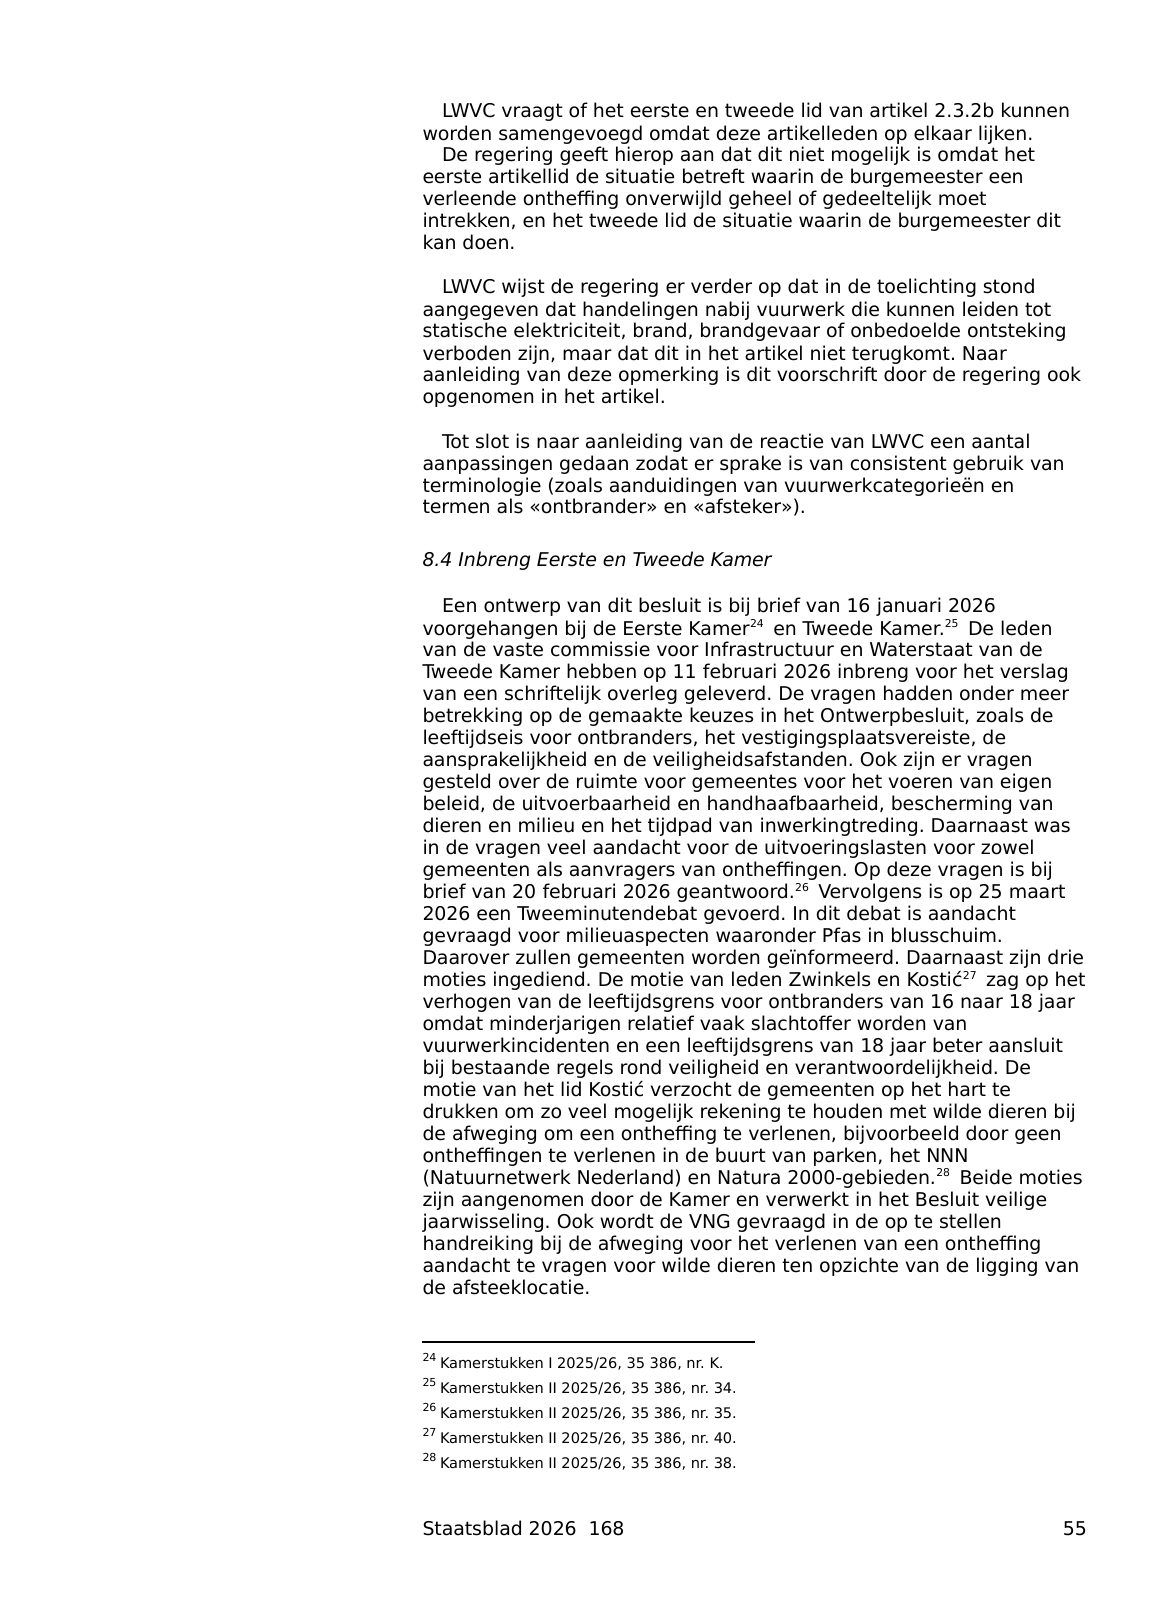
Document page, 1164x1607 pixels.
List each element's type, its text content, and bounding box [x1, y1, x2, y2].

text De regering geeft hierop aan dat dit niet mogelijk is omdat het eerste artikellid de situatie betreft waarin de burgemeester een verleende ontheffing onverwijld geheel of gedeeltelijk moet intrekken, en het tweede lid de situatie waarin de burgemeester dit kan doen. [422, 144, 1087, 254]
text Tot slot is naar aanleiding van de reactie van LWVC een aantal aanpassingen gedaan zodat er sprake is van consistent gebruik van terminologie (zoals aanduidingen van vuurwerkcategorieën en termen als «ontbrander» en «afsteker»). [422, 431, 1087, 518]
text Kamerstukken I 2025/26, 35 386, nr. K. [422, 1351, 1087, 1373]
text LWVC wijst de regering er verder op dat in de toelichting stond aangegeven dat handelingen nabij vuurwerk die kunnen leiden tot statische elektriciteit, brand, brandgevaar of onbedoelde ontsteking verboden zijn, maar dat dit in het artikel niet terugkomt. Naar aanleiding van deze opmerking is dit voorschrift door de regering ook opgenomen in het artikel. [422, 276, 1087, 408]
text LWVC vraagt of het eerste en tweede lid van artikel 2.3.2b kunnen worden samengevoegd omdat deze artikelleden op elkaar lijken. [422, 100, 1087, 144]
text Een ontwerp van dit besluit is bij brief van 16 januari 2026 voorgehangen bij de Eerste Kamer en Tweede Kamer. De leden van de vaste commissie voor Infrastructuur en Waterstaat van de Tweede Kamer hebben op 11 februari 2026 inbreng voor het verslag van een schriftelijk overleg geleverd. De vragen hadden onder meer betrekking op de gemaakte keuzes in het Ontwerpbesluit, zoals de leeftijdseis voor ontbranders, het vestigingsplaatsvereiste, de aansprakelijkheid en de veiligheidsafstanden. Ook zijn er vragen gesteld over de ruimte voor gemeentes voor het voeren van eigen beleid, de uitvoerbaarheid en handhaafbaarheid, bescherming van dieren en milieu en het tijdpad van inwerkingtreding. Daarnaast was in de vragen veel aandacht voor de uitvoeringslasten voor zowel gemeenten als aanvragers van ontheffingen. Op deze vragen is bij brief van 20 februari 2026 geantwoord. Vervolgens is op 25 maart 2026 een Tweeminutendebat gevoerd. In dit debat is aandacht gevraagd voor milieuaspecten waaronder Pfas in blusschuim. Daarover zullen gemeenten worden geïnformeerd. Daarnaast zijn drie moties ingediend. De motie van leden Zwinkels en Kostić zag op het verhogen van de leeftijdsgrens voor ontbranders van 16 naar 18 jaar omdat minderjarigen relatief vaak slachtoffer worden van vuurwerkincidenten en een leeftijdsgrens van 18 jaar beter aansluit bij bestaande regels rond veiligheid en verantwoordelijkheid. De motie van het lid Kostić verzocht de gemeenten op het hart te drukken om zo veel mogelijk rekening te houden met wilde dieren bij de afweging om een ontheffing te verlenen, bijvoorbeeld door geen ontheffingen te verlenen in de buurt van parken, het NNN (Natuurnetwerk Nederland) en Natura 2000-gebieden. Beide moties zijn aangenomen door de Kamer en verwerkt in het Besluit veilige jaarwisseling. Ook wordt de VNG gevraagd in de op te stellen handreiking bij de afweging voor het verlenen van een ontheffing aandacht te vragen voor wilde dieren ten opzichte van de ligging van de afsteeklocatie. [422, 595, 1087, 1299]
text Kamerstukken II 2025/26, 35 386, nr. 34. [422, 1376, 1087, 1398]
text Kamerstukken II 2025/26, 35 386, nr. 40. [422, 1426, 1087, 1448]
text Kamerstukken II 2025/26, 35 386, nr. 35. [422, 1401, 1087, 1423]
subtitle 8.4 Inbreng Eerste en Tweede Kamer [422, 548, 1087, 570]
text Kamerstukken II 2025/26, 35 386, nr. 38. [422, 1451, 1087, 1473]
